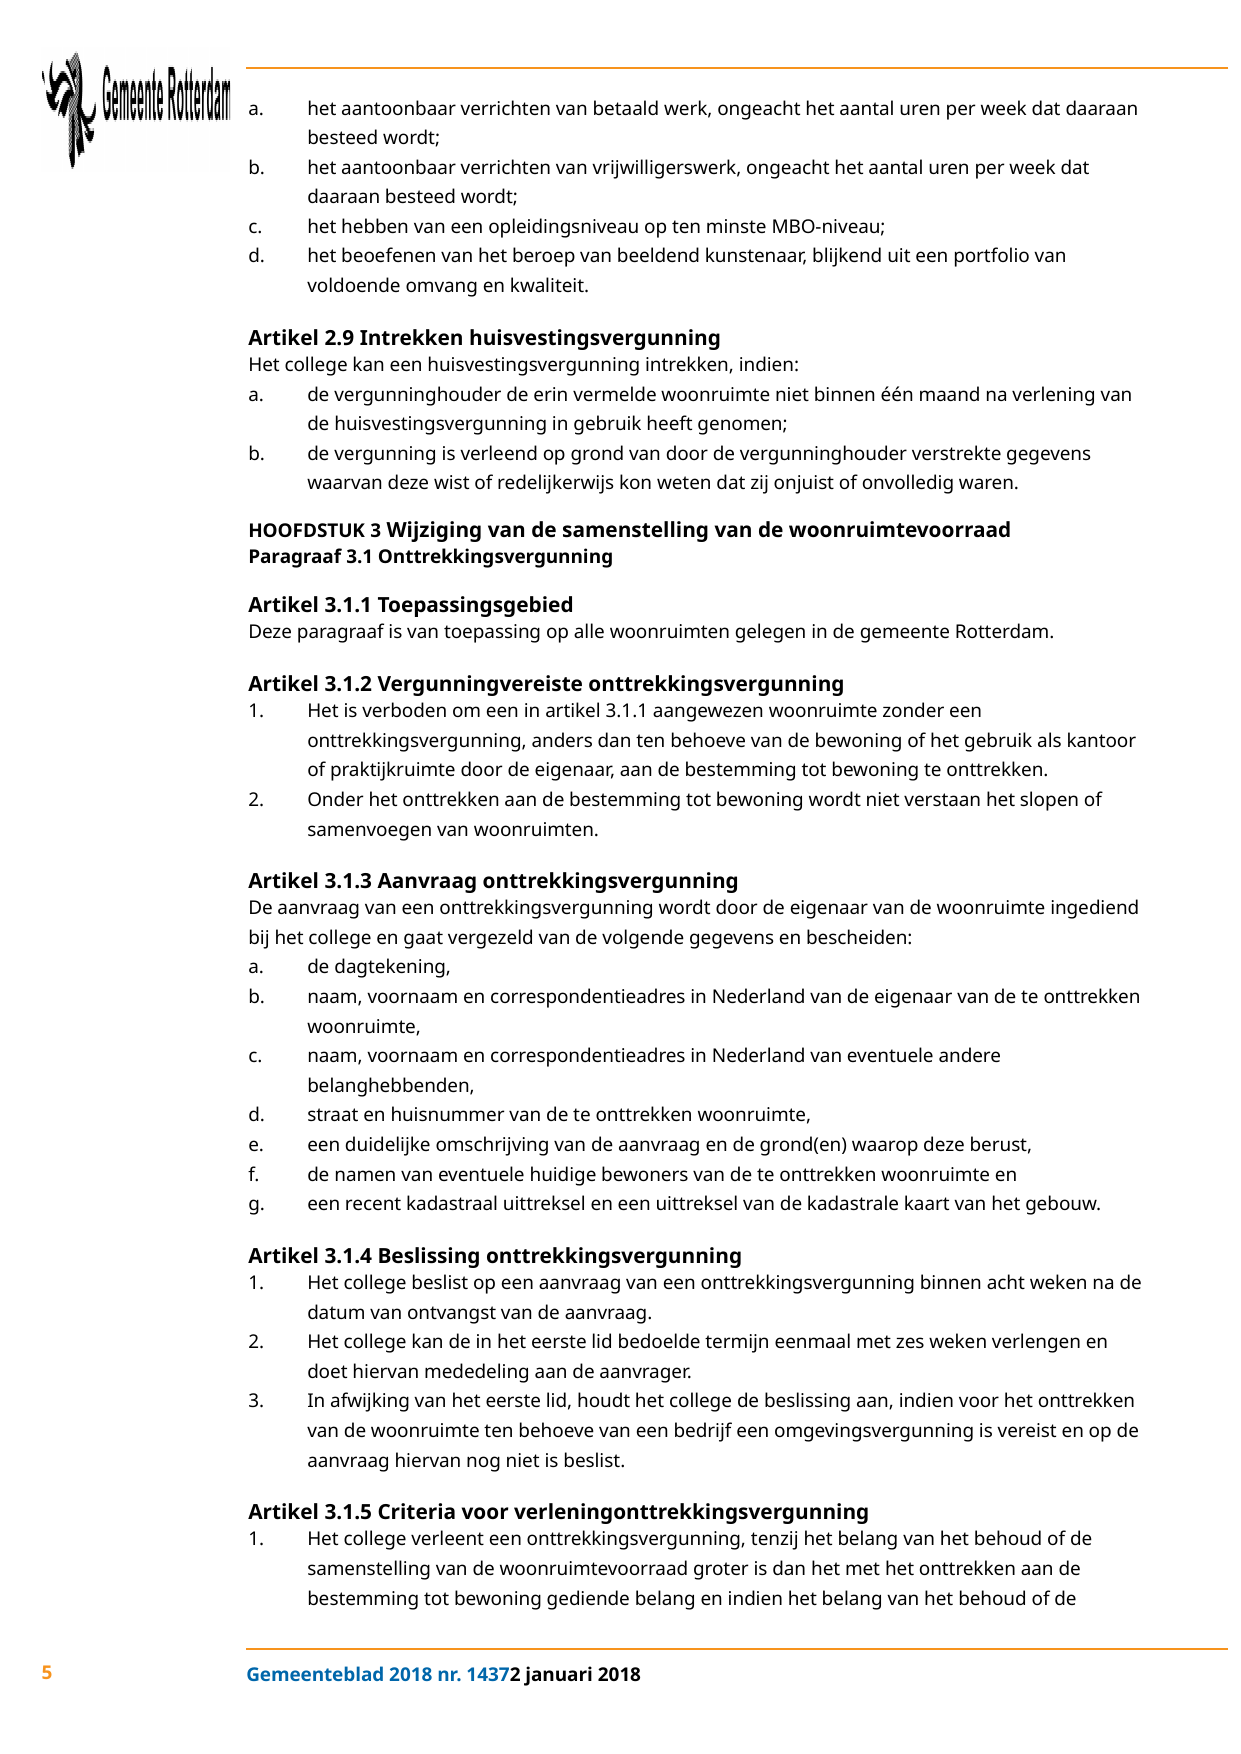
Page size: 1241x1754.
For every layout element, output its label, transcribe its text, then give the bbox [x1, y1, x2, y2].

list het hebben van een opleidingsniveau op ten minste MBO-niveau; [248, 213, 1152, 239]
list Het college verleent een onttrekkingsvergunning, tenzij het belang van het behoud of de samenstelling van de woonruimtevoorraad groter is dan het met het onttrekken aan de bestemming tot bewoning gediende belang en indien het belang van het behoud of de [248, 1526, 1152, 1611]
list een recent kadastraal uittreksel en een uittreksel van de kadastrale kaart van het gebouw. [248, 1190, 1152, 1216]
text Artikel 3.1.4 Beslissing onttrekkingsvergunning [248, 1241, 1152, 1269]
text Artikel 3.1.2 Vergunningvereiste onttrekkingsvergunning [248, 669, 1152, 697]
list Het is verboden om een in artikel 3.1.1 aangewezen woonruimte zonder een onttrekkingsvergunning, anders dan ten behoeve van de bewoning of het gebruik als kantoor of praktijkruimte door de eigenaar, aan de bestemming tot bewoning te onttrekken. [248, 697, 1152, 782]
text Artikel 3.1.5 Criteria voor verleningonttrekkingsvergunning [248, 1497, 1152, 1526]
list Het college beslist op een aanvraag van een onttrekkingsvergunning binnen acht weken na de datum van ontvangst van de aanvraag. [248, 1269, 1152, 1324]
picture [41, 47, 231, 172]
text Paragraaf 3.1 Onttrekkingsvergunning [248, 543, 1152, 569]
list het aantoonbaar verrichten van vrijwilligerswerk, ongeacht het aantal uren per week dat daaraan besteed wordt; [248, 154, 1152, 209]
list de vergunning is verleend op grond van door de vergunninghouder verstrekte gegevens waarvan deze wist of redelijkerwijs kon weten dat zij onjuist of onvolledig waren. [248, 440, 1152, 495]
list de namen van eventuele huidige bewoners van de te onttrekken woonruimte en [248, 1161, 1152, 1187]
list straat en huisnummer van de te onttrekken woonruimte, [248, 1102, 1152, 1127]
list In afwijking van het eerste lid, houdt het college de beslissing aan, indien voor het onttrekken van de woonruimte ten behoeve van een bedrijf een omgevingsvergunning is vereist en op de aanvraag hiervan nog niet is beslist. [248, 1388, 1152, 1472]
list Onder het onttrekken aan de bestemming tot bewoning wordt niet verstaan het slopen of samenvoegen van woonruimten. [248, 786, 1152, 841]
text Artikel 3.1.3 Aanvraag onttrekkingsvergunning [248, 866, 1152, 894]
text Het college kan een huisvestingsvergunning intrekken, indien: [248, 351, 1152, 377]
list het beoefenen van het beroep van beeldend kunstenaar, blijkend uit een portfolio van voldoende omvang en kwaliteit. [248, 243, 1152, 298]
list een duidelijke omschrijving van de aanvraag en de grond(en) waarop deze berust, [248, 1131, 1152, 1157]
text Artikel 2.9 Intrekken huisvestingsvergunning [248, 323, 1152, 351]
list naam, voornaam en correspondentieadres in Nederland van de eigenaar van de te onttrekken woonruimte, [248, 983, 1152, 1039]
text Deze paragraaf is van toepassing op alle woonruimten gelegen in de gemeente Rotterdam. [248, 618, 1152, 644]
list Het college kan de in het eerste lid bedoelde termijn eenmaal met zes weken verlengen en doet hiervan mededeling aan de aanvrager. [248, 1328, 1152, 1384]
text Artikel 3.1.1 Toepassingsgebied [248, 590, 1152, 618]
list naam, voornaam en correspondentieadres in Nederland van eventuele andere belanghebbenden, [248, 1042, 1152, 1098]
text HOOFDSTUK 3 Wijziging van de samenstelling van de woonruimtevoorraad [248, 515, 1152, 543]
list de vergunninghouder de erin vermelde woonruimte niet binnen één maand na verlening van de huisvestingsvergunning in gebruik heeft genomen; [248, 381, 1152, 436]
list de dagtekening, [248, 954, 1152, 979]
text De aanvraag van een onttrekkingsvergunning wordt door de eigenaar van de woonruimte ingediend bij het college en gaat vergezeld van de volgende gegevens en bescheiden: [248, 894, 1152, 950]
list het aantoonbaar verrichten van betaald werk, ongeacht het aantal uren per week dat daaraan besteed wordt; [248, 95, 1152, 150]
